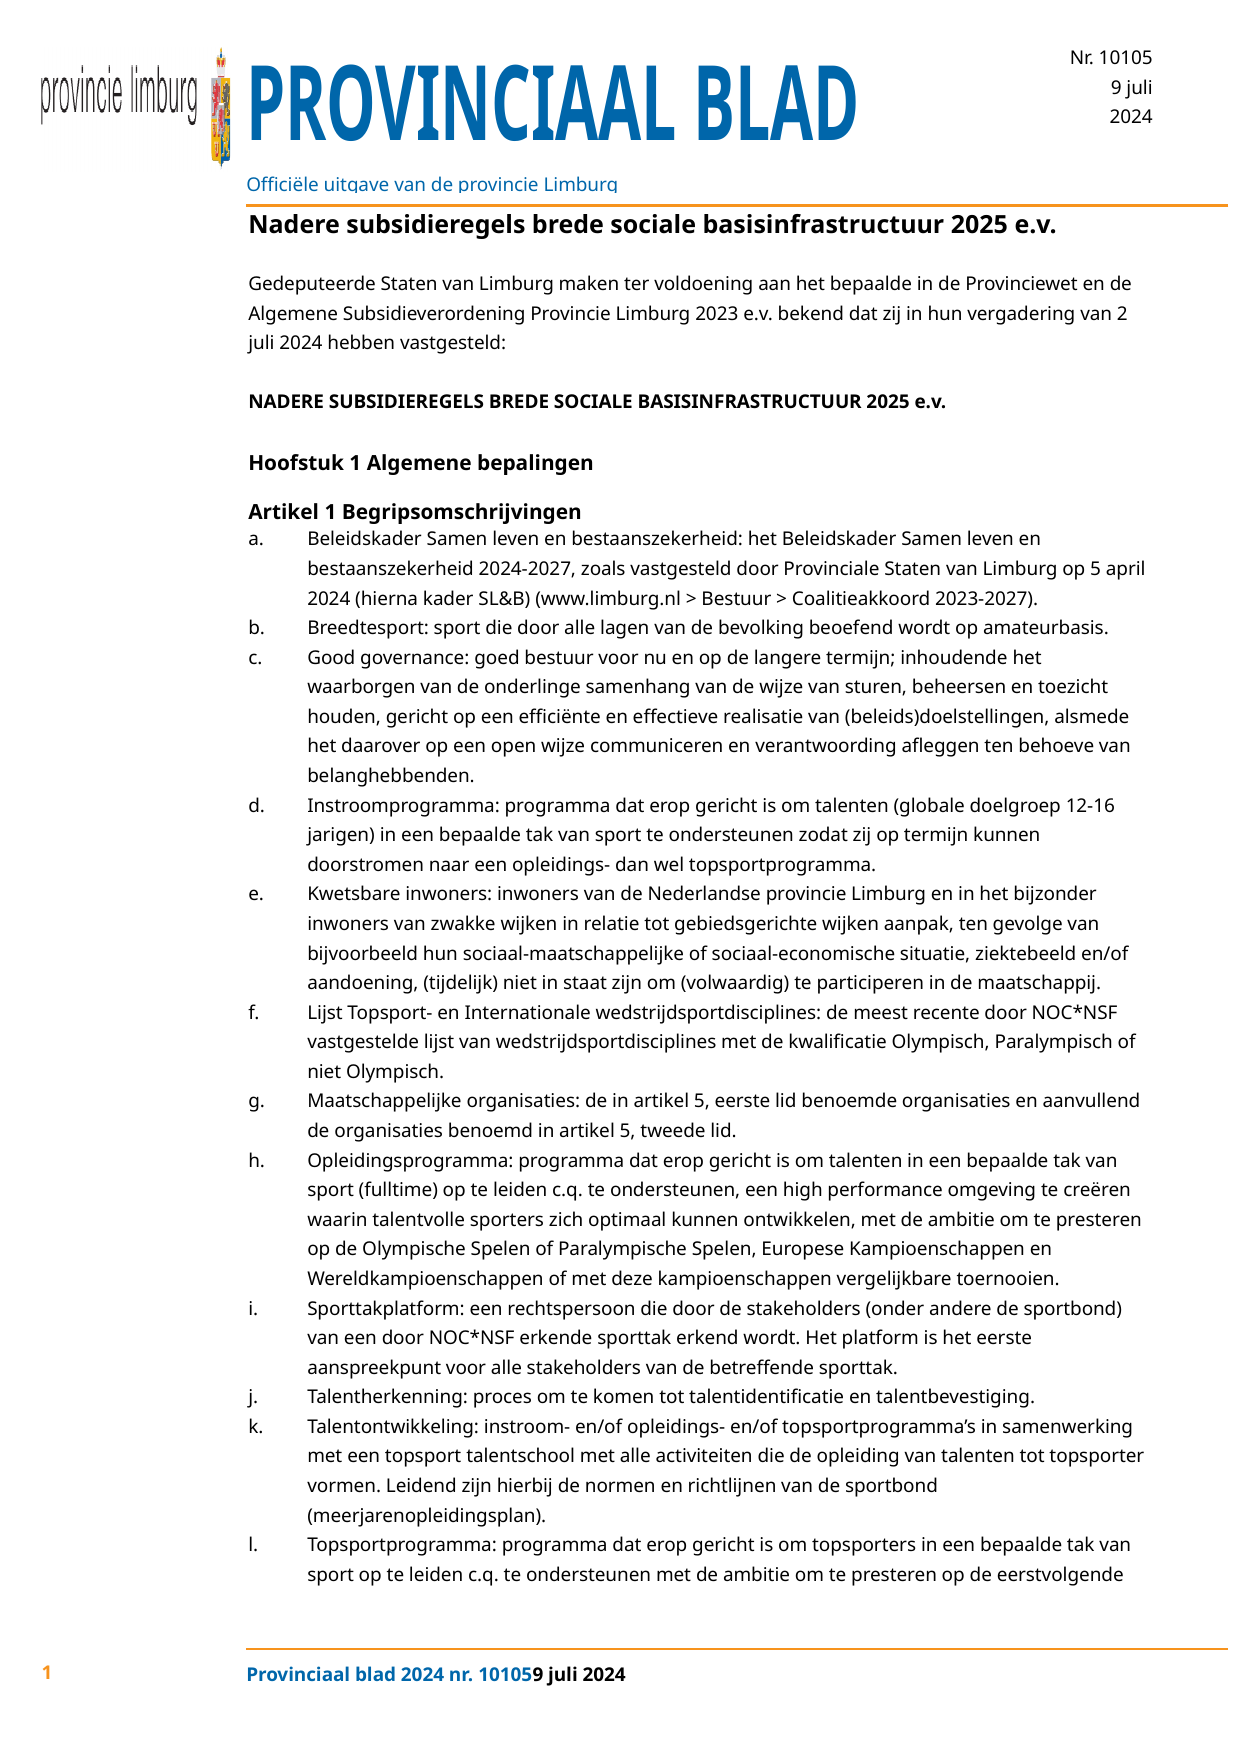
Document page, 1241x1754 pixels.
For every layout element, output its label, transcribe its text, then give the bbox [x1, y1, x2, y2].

list Opleidingsprogramma: programma dat erop gericht is om talenten in een bepaalde tak van sport (fulltime) op te leiden c.q. te ondersteunen, een high performance omgeving te creëren waarin talentvolle sporters zich optimaal kunnen ontwikkelen, met de ambitie om te presteren op de Olympische Spelen of Paralympische Spelen, Europese Kampioenschappen en Wereldkampioenschappen of met deze kampioenschappen vergelijkbare toernooien. [248, 1147, 1152, 1291]
list Good governance: goed bestuur voor nu en op de langere termijn; inhoudende het waarborgen van de onderlinge samenhang van de wijze van sturen, beheersen en toezicht houden, gericht op een efficiënte en effectieve realisatie van (beleids)doelstellingen, alsmede het daarover op een open wijze communiceren en verantwoording afleggen ten behoeve van belanghebbenden. [248, 644, 1152, 788]
list Breedtesport: sport die door alle lagen van de bevolking beoefend wordt op amateurbasis. [248, 614, 1152, 640]
text Artikel 1 Begripsomschrijvingen [248, 497, 1152, 526]
list Maatschappelijke organisaties: de in artikel 5, eerste lid benoemde organisaties en aanvullend de organisaties benoemd in artikel 5, tweede lid. [248, 1088, 1152, 1143]
list Beleidskader Samen leven en bestaanszekerheid: het Beleidskader Samen leven en bestaanszekerheid 2024-2027, zoals vastgesteld door Provinciale Staten van Limburg op 5 april 2024 (hierna kader SL&B) (www.limburg.nl > Bestuur > Coalitieakkoord 2023-2027). [248, 526, 1152, 610]
list Kwetsbare inwoners: inwoners van de Nederlandse provincie Limburg en in het bijzonder inwoners van zwakke wijken in relatie tot gebiedsgerichte wijken aanpak, ten gevolge van bijvoorbeeld hun sociaal-maatschappelijke of sociaal-economische situatie, ziektebeeld en/of aandoening, (tijdelijk) niet in staat zijn om (volwaardig) te participeren in de maatschappij. [248, 881, 1152, 995]
picture [41, 47, 231, 172]
list Lijst Topsport- en Internationale wedstrijdsportdisciplines: de meest recente door NOC*NSF vastgestelde lijst van wedstrijdsportdisciplines met de kwalificatie Olympisch, Paralympisch of niet Olympisch. [248, 999, 1152, 1084]
list Topsportprogramma: programma dat erop gericht is om topsporters in een bepaalde tak van sport op te leiden c.q. te ondersteunen met de ambitie om te presteren op de eerstvolgende [248, 1531, 1152, 1587]
list Talentontwikkeling: instroom- en/of opleidings- en/of topsportprogramma’s in samenwerking met een topsport talentschool met alle activiteiten die de opleiding van talenten tot topsporter vormen. Leidend zijn hierbij de normen en richtlijnen van de sportbond (meerjarenopleidingsplan). [248, 1413, 1152, 1527]
text Hoofstuk 1 Algemene bepalingen [248, 448, 1152, 476]
text Nadere subsidieregels brede sociale basisinfrastructuur 2025 e.v. [248, 207, 1152, 241]
list Sporttakplatform: een rechtspersoon die door de stakeholders (onder andere de sportbond) van een door NOC*NSF erkende sporttak erkend wordt. Het platform is het eerste aanspreekpunt voor alle stakeholders van de betreffende sporttak. [248, 1295, 1152, 1379]
list Talentherkenning: proces om te komen tot talentidentificatie en talentbevestiging. [248, 1383, 1152, 1409]
text Gedeputeerde Staten van Limburg maken ter voldoening aan het bepaalde in de Provinciewet en de Algemene Subsidieverordening Provincie Limburg 2023 e.v. bekend dat zij in hun vergadering van 2 juli 2024 hebben vastgesteld: [248, 270, 1152, 355]
text NADERE SUBSIDIEREGELS BREDE SOCIALE BASISINFRASTRUCTUUR 2025 e.v. [248, 389, 1152, 414]
list Instroomprogramma: programma dat erop gericht is om talenten (globale doelgroep 12-16 jarigen) in een bepaalde tak van sport te ondersteunen zodat zij op termijn kunnen doorstromen naar een opleidings- dan wel topsportprogramma. [248, 792, 1152, 877]
